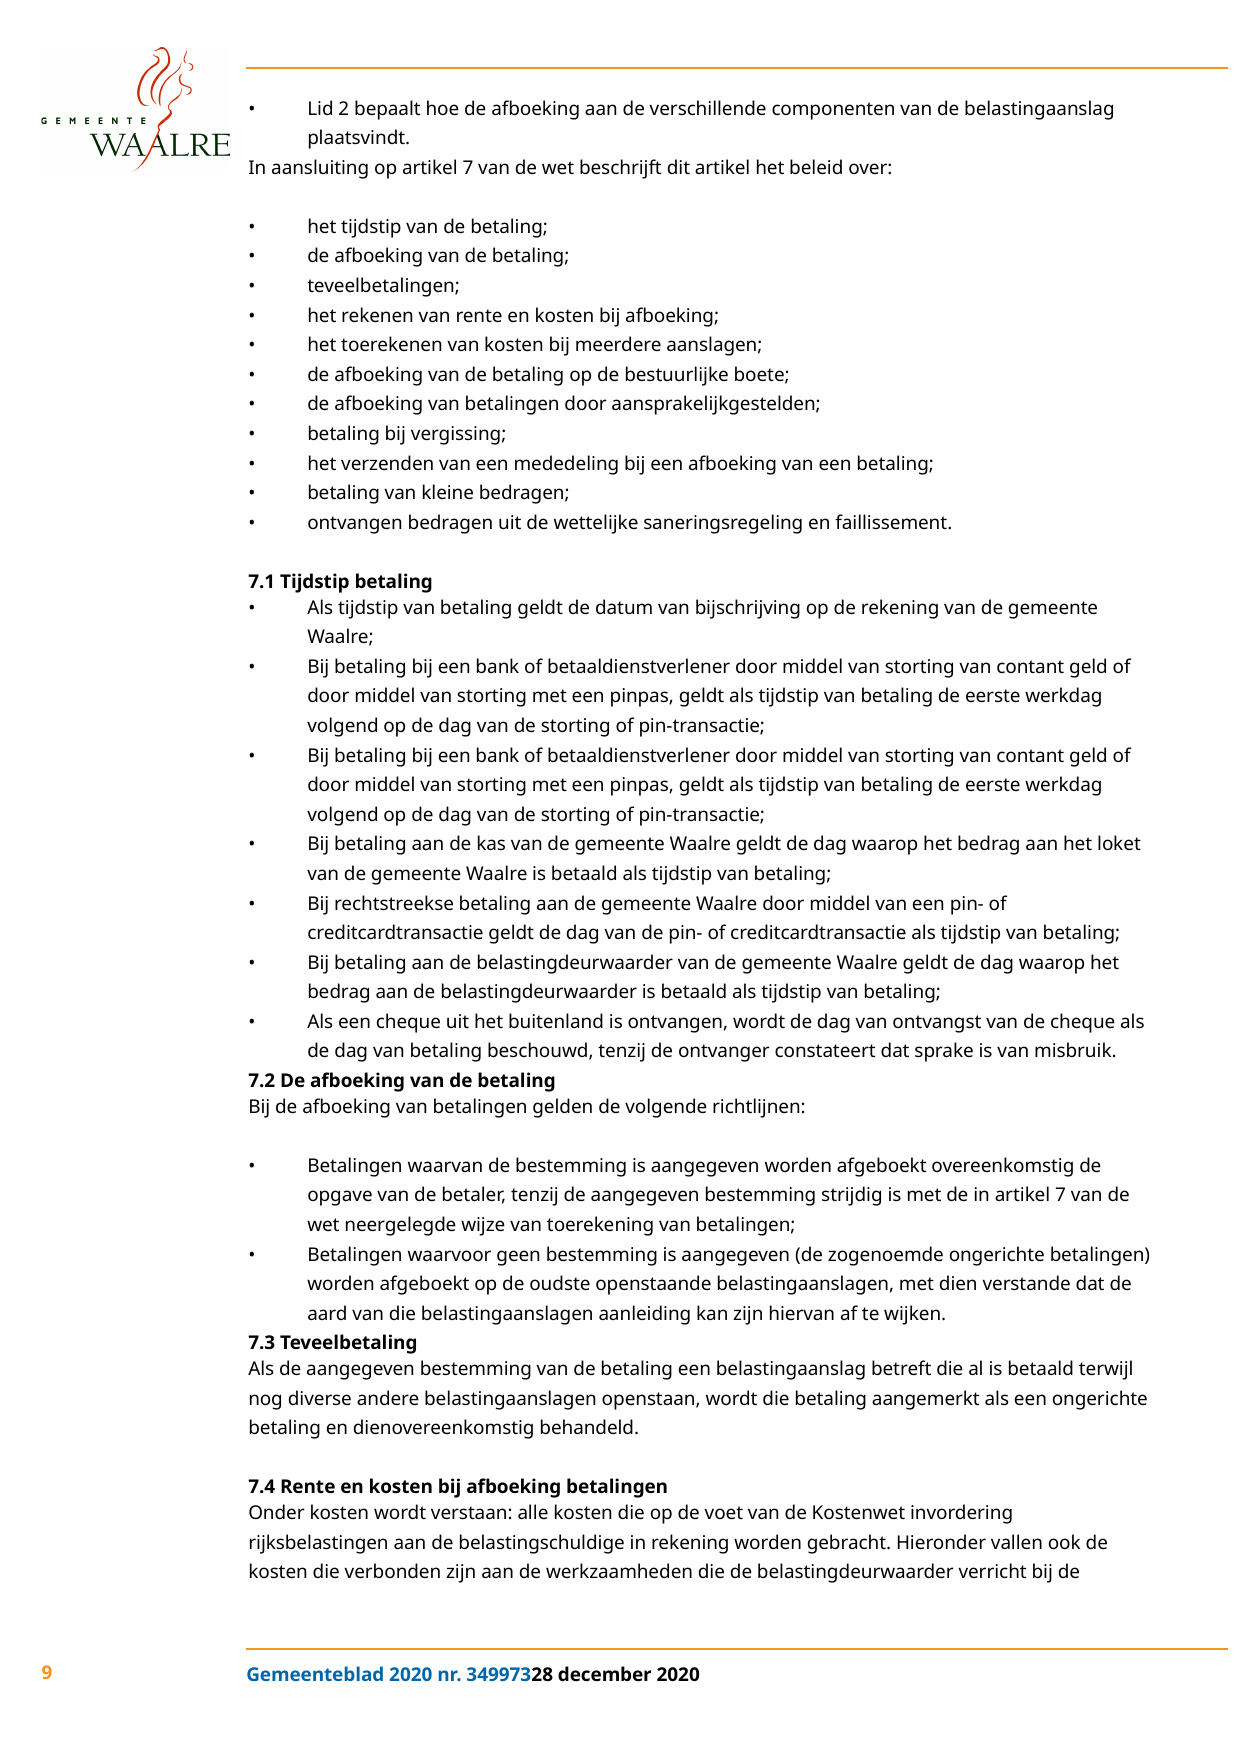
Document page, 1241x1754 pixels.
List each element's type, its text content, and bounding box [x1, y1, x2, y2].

text 7.1 Tijdstip betaling [248, 568, 1152, 594]
list Als een cheque uit het buitenland is ontvangen, wordt de dag van ontvangst van de cheque als de dag van betaling beschouwd, tenzij de ontvanger constateert dat sprake is van misbruik. [248, 1008, 1152, 1063]
list het toerekenen van kosten bij meerdere aanslagen; [248, 331, 1152, 357]
text Als de aangegeven bestemming van de betaling een belastingaanslag betreft die al is betaald terwijl nog diverse andere belastingaanslagen openstaan, wordt die betaling aangemerkt als een ongerichte betaling en dienovereenkomstig behandeld. [248, 1355, 1152, 1440]
list ontvangen bedragen uit de wettelijke saneringsregeling en faillissement. [248, 509, 1152, 535]
list de afboeking van de betaling; [248, 243, 1152, 268]
list het tijdstip van de betaling; [248, 213, 1152, 239]
list Bij betaling aan de belastingdeurwaarder van de gemeente Waalre geldt de dag waarop het bedrag aan de belastingdeurwaarder is betaald als tijdstip van betaling; [248, 949, 1152, 1004]
list Bij betaling bij een bank of betaaldienstverlener door middel van storting van contant geld of door middel van storting met een pinpas, geldt als tijdstip van betaling de eerste werkdag volgend op de dag van de storting of pin-transactie; [248, 742, 1152, 827]
list betaling bij vergissing; [248, 420, 1152, 446]
list het rekenen van rente en kosten bij afboeking; [248, 302, 1152, 328]
list Bij rechtstreekse betaling aan de gemeente Waalre door middel van een pin- of creditcardtransactie geldt de dag van de pin- of creditcardtransactie als tijdstip van betaling; [248, 890, 1152, 945]
text 7.2 De afboeking van de betaling [248, 1067, 1152, 1093]
text In aansluiting op artikel 7 van de wet beschrijft dit artikel het beleid over: [248, 154, 1152, 180]
list Als tijdstip van betaling geldt de datum van bijschrijving op de rekening van de gemeente Waalre; [248, 594, 1152, 649]
list Bij betaling aan de kas van de gemeente Waalre geldt de dag waarop het bedrag aan het loket van de gemeente Waalre is betaald als tijdstip van betaling; [248, 831, 1152, 886]
text Bij de afboeking van betalingen gelden de volgende richtlijnen: [248, 1093, 1152, 1119]
list Lid 2 bepaalt hoe de afboeking aan de verschillende componenten van de belastingaanslag plaatsvindt. [248, 95, 1152, 150]
list Betalingen waarvan de bestemming is aangegeven worden afgeboekt overeenkomstig de opgave van de betaler, tenzij de aangegeven bestemming strijdig is met de in artikel 7 van de wet neergelegde wijze van toerekening van betalingen; [248, 1152, 1152, 1237]
list betaling van kleine bedragen; [248, 479, 1152, 505]
list het verzenden van een mededeling bij een afboeking van een betaling; [248, 450, 1152, 476]
text 7.3 Teveelbetaling [248, 1329, 1152, 1355]
list teveelbetalingen; [248, 272, 1152, 298]
list de afboeking van de betaling op de bestuurlijke boete; [248, 361, 1152, 387]
text Onder kosten wordt verstaan: alle kosten die op de voet van de Kostenwet invordering rijksbelastingen aan de belastingschuldige in rekening worden gebracht. Hieronder vallen ook de kosten die verbonden zijn aan de werkzaamheden die de belastingdeurwaarder verricht bij de [248, 1499, 1152, 1584]
list Bij betaling bij een bank of betaaldienstverlener door middel van storting van contant geld of door middel van storting met een pinpas, geldt als tijdstip van betaling de eerste werkdag volgend op de dag van de storting of pin-transactie; [248, 653, 1152, 738]
text 7.4 Rente en kosten bij afboeking betalingen [248, 1474, 1152, 1499]
picture [41, 47, 231, 172]
list de afboeking van betalingen door aansprakelijkgestelden; [248, 391, 1152, 416]
list Betalingen waarvoor geen bestemming is aangegeven (de zogenoemde ongerichte betalingen) worden afgeboekt op de oudste openstaande belastingaanslagen, met dien verstande dat de aard van die belastingaanslagen aanleiding kan zijn hiervan af te wijken. [248, 1241, 1152, 1326]
